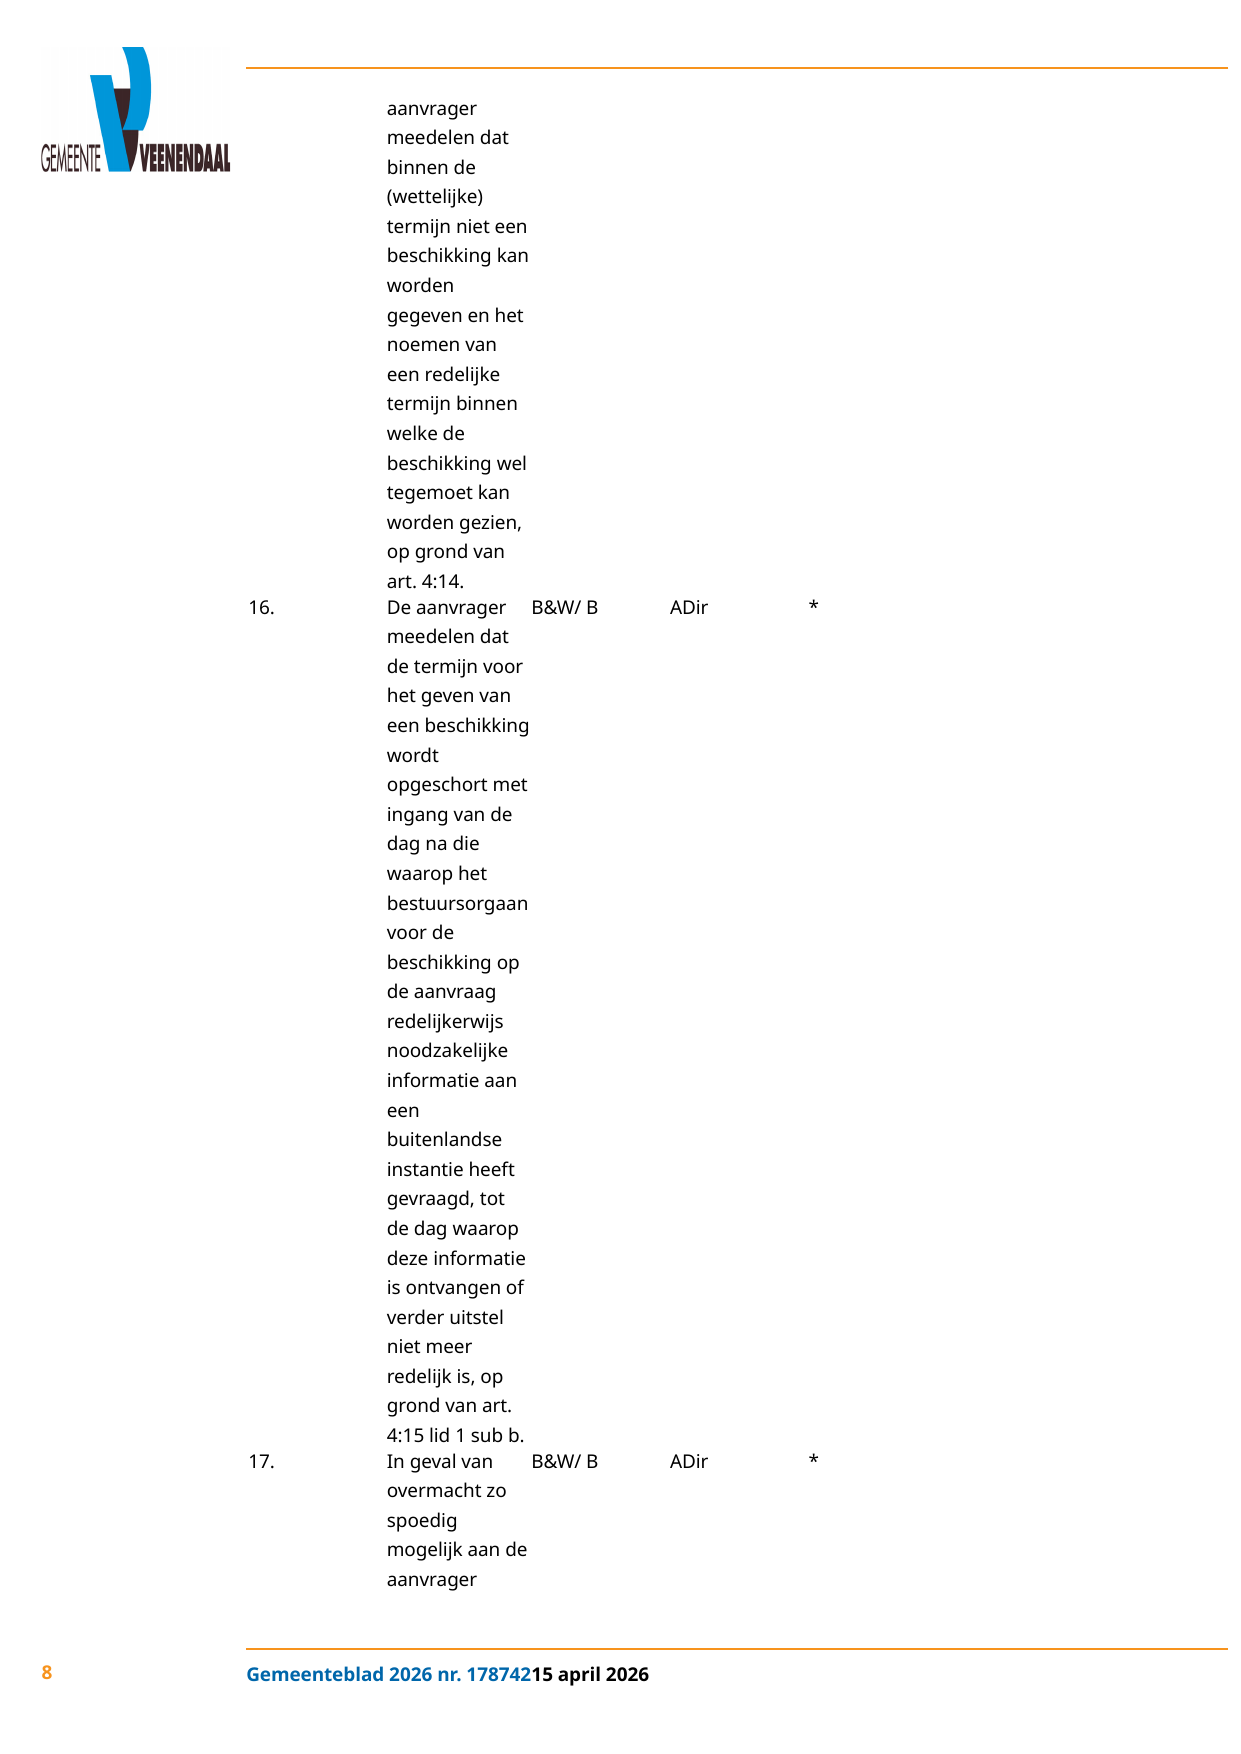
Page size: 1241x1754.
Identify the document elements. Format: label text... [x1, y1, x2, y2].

table_cell [947, 95, 1152, 594]
table_cell [808, 95, 947, 594]
table_cell 16. [248, 594, 387, 1448]
table_cell B&W/ B [531, 594, 670, 1448]
picture [41, 47, 130, 172]
picture [123, 47, 231, 172]
table_cell De aanvrager meedelen dat de termijn voor het geven van een beschikking wordt opgeschort met ingang van de dag na die waarop het bestuursorgaan voor de beschikking op de aanvraag redelijkerwijs noodzakelijke informatie aan een buitenlandse instantie heeft gevraagd, tot de dag waarop deze informatie is ontvangen of verder uitstel niet meer redelijk is, op grond van art. 4:15 lid 1 sub b. [387, 594, 531, 1448]
table_cell In geval van overmacht zo spoedig mogelijk aan de aanvrager [387, 1448, 531, 1592]
table_cell [248, 95, 387, 594]
table_cell [531, 95, 670, 594]
table_cell B&W/ B [531, 1448, 670, 1592]
table_cell [670, 95, 808, 594]
table_cell 17. [248, 1448, 387, 1592]
table_cell aanvrager meedelen dat binnen de (wettelijke) termijn niet een beschikking kan worden gegeven en het noemen van een redelijke termijn binnen welke de beschikking wel tegemoet kan worden gezien, op grond van art. 4:14. [387, 95, 531, 594]
table_cell ADir [670, 1448, 808, 1592]
table_cell [947, 594, 1152, 1448]
table_cell ADir [670, 594, 808, 1448]
table_cell [947, 1448, 1152, 1592]
table_cell * [808, 1448, 947, 1592]
table_cell * [808, 594, 947, 1448]
